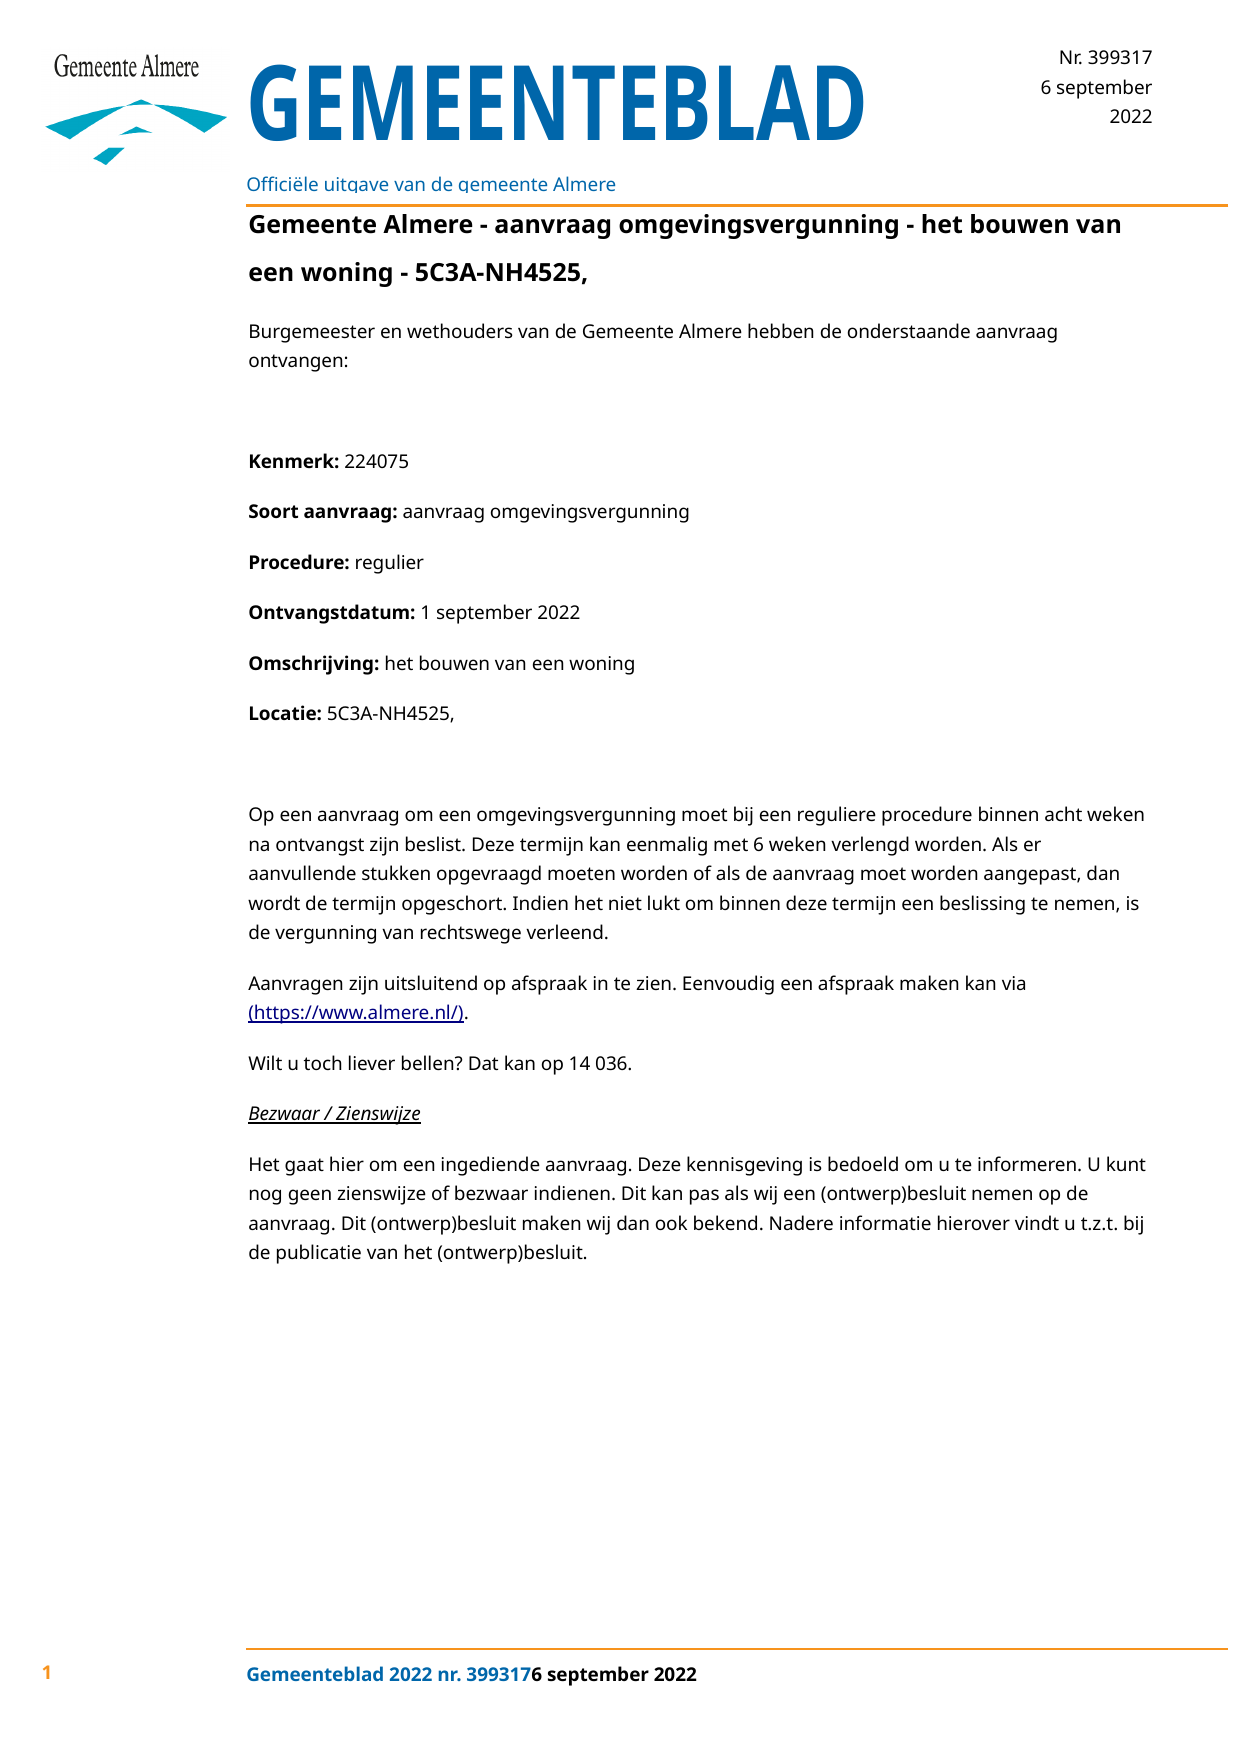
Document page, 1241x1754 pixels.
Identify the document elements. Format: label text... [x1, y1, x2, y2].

text Kenmerk: 224075 [248, 448, 1152, 474]
text Aanvragen zijn uitsluitend op afspraak in te zien. Eenvoudig een afspraak maken kan via (https://www.almere.nl/). [248, 970, 1152, 1025]
text Wilt u toch liever bellen? Dat kan op 14 036. [248, 1050, 1152, 1076]
text Locatie: 5C3A-NH4525, [248, 700, 1152, 726]
picture [41, 47, 231, 172]
text Ontvangstdatum: 1 september 2022 [248, 599, 1152, 625]
text Soort aanvraag: aanvraag omgevingsvergunning [248, 499, 1152, 524]
text Het gaat hier om een ingediende aanvraag. Deze kennisgeving is bedoeld om u te informeren. U kunt nog geen zienswijze of bezwaar indienen. Dit kan pas als wij een (ontwerp)besluit nemen op de aanvraag. Dit (ontwerp)besluit maken wij dan ook bekend. Nadere informatie hierover vindt u t.z.t. bij de publicatie van het (ontwerp)besluit. [248, 1151, 1152, 1265]
text Burgemeester en wethouders van de Gemeente Almere hebben de onderstaande aanvraag ontvangen: [248, 318, 1152, 373]
text Gemeente Almere - aanvraag omgevingsvergunning - het bouwen van een woning - 5C3A-NH4525, [248, 207, 1152, 288]
text Bezwaar / Zienswijze [248, 1100, 1152, 1126]
text Omschrijving: het bouwen van een woning [248, 650, 1152, 676]
text Op een aanvraag om een omgevingsvergunning moet bij een reguliere procedure binnen acht weken na ontvangst zijn beslist. Deze termijn kan eenmalig met 6 weken verlengd worden. Als er aanvullende stukken opgevraagd moeten worden of als de aanvraag moet worden aangepast, dan wordt de termijn opgeschort. Indien het niet lukt om binnen deze termijn een beslissing te nemen, is de vergunning van rechtswege verleend. [248, 801, 1152, 945]
text Procedure: regulier [248, 549, 1152, 575]
